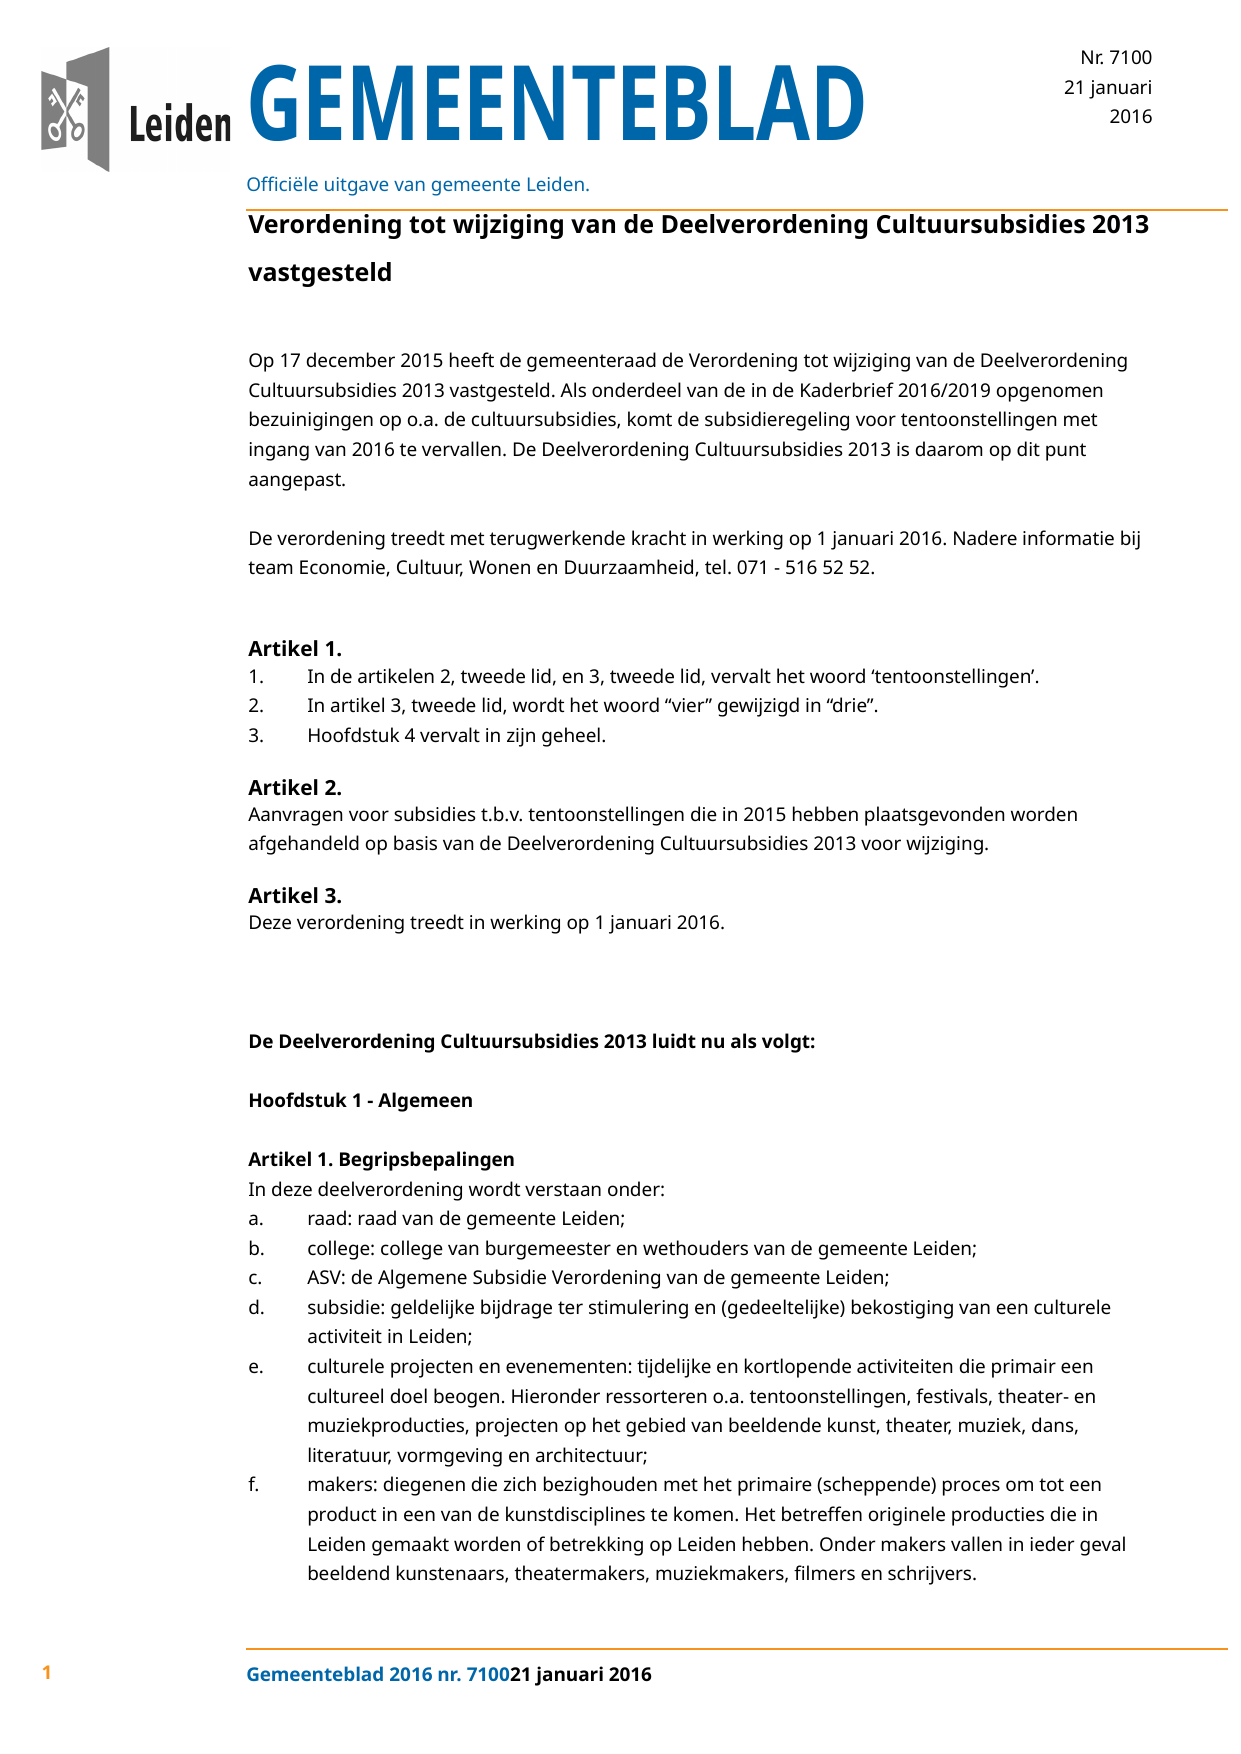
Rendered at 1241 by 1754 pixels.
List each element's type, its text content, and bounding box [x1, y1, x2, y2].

text Verordening tot wijziging van de Deelverordening Cultuursubsidies 2013 vastgesteld [248, 211, 1152, 288]
list raad: raad van de gemeente Leiden; [248, 1205, 1152, 1231]
text De verordening treedt met terugwerkende kracht in werking op 1 januari 2016. Nadere informatie bij team Economie, Cultuur, Wonen en Duurzaamheid, tel. 071 - 516 52 52. [248, 525, 1152, 580]
text Hoofdstuk 1 - Algemeen [248, 1087, 1152, 1113]
text Aanvragen voor subsidies t.b.v. tentoonstellingen die in 2015 hebben plaatsgevonden worden afgehandeld op basis van de Deelverordening Cultuursubsidies 2013 voor wijziging. [248, 801, 1152, 856]
list college: college van burgemeester en wethouders van de gemeente Leiden; [248, 1235, 1152, 1261]
list ASV: de Algemene Subsidie Verordening van de gemeente Leiden; [248, 1264, 1152, 1290]
text Op 17 december 2015 heeft de gemeenteraad de Verordening tot wijziging van de Deelverordening Cultuursubsidies 2013 vastgesteld. Als onderdeel van de in de Kaderbrief 2016/2019 opgenomen bezuinigingen op o.a. de cultuursubsidies, komt de subsidieregeling voor tentoonstellingen met ingang van 2016 te vervallen. De Deelverordening Cultuursubsidies 2013 is daarom op dit punt aangepast. [248, 347, 1152, 492]
text Artikel 1. Begripsbepalingen [248, 1146, 1152, 1172]
text In deze deelverordening wordt verstaan onder: [248, 1176, 1152, 1201]
text De Deelverordening Cultuursubsidies 2013 luidt nu als volgt: [248, 1028, 1152, 1053]
list In de artikelen 2, tweede lid, en 3, tweede lid, vervalt het woord ‘tentoonstellingen’. [248, 663, 1152, 689]
text Deze verordening treedt in werking op 1 januari 2016. [248, 909, 1152, 935]
text Artikel 3. [248, 881, 1152, 909]
picture [41, 47, 231, 172]
text Artikel 2. [248, 773, 1152, 801]
list In artikel 3, tweede lid, wordt het woord “vier” gewijzigd in “drie”. [248, 693, 1152, 718]
list Hoofdstuk 4 vervalt in zijn geheel. [248, 722, 1152, 748]
list makers: diegenen die zich bezighouden met het primaire (scheppende) proces om tot een product in een van de kunstdisciplines te komen. Het betreffen originele producties die in Leiden gemaakt worden of betrekking op Leiden hebben. Onder makers vallen in ieder geval beeldend kunstenaars, theatermakers, muziekmakers, filmers en schrijvers. [248, 1472, 1152, 1586]
list subsidie: geldelijke bijdrage ter stimulering en (gedeeltelijke) bekostiging van een culturele activiteit in Leiden; [248, 1294, 1152, 1349]
list culturele projecten en evenementen: tijdelijke en kortlopende activiteiten die primair een cultureel doel beogen. Hieronder ressorteren o.a. tentoonstellingen, festivals, theater- en muziekproducties, projecten op het gebied van beeldende kunst, theater, muziek, dans, literatuur, vormgeving en architectuur; [248, 1353, 1152, 1468]
text Artikel 1. [248, 634, 1152, 663]
